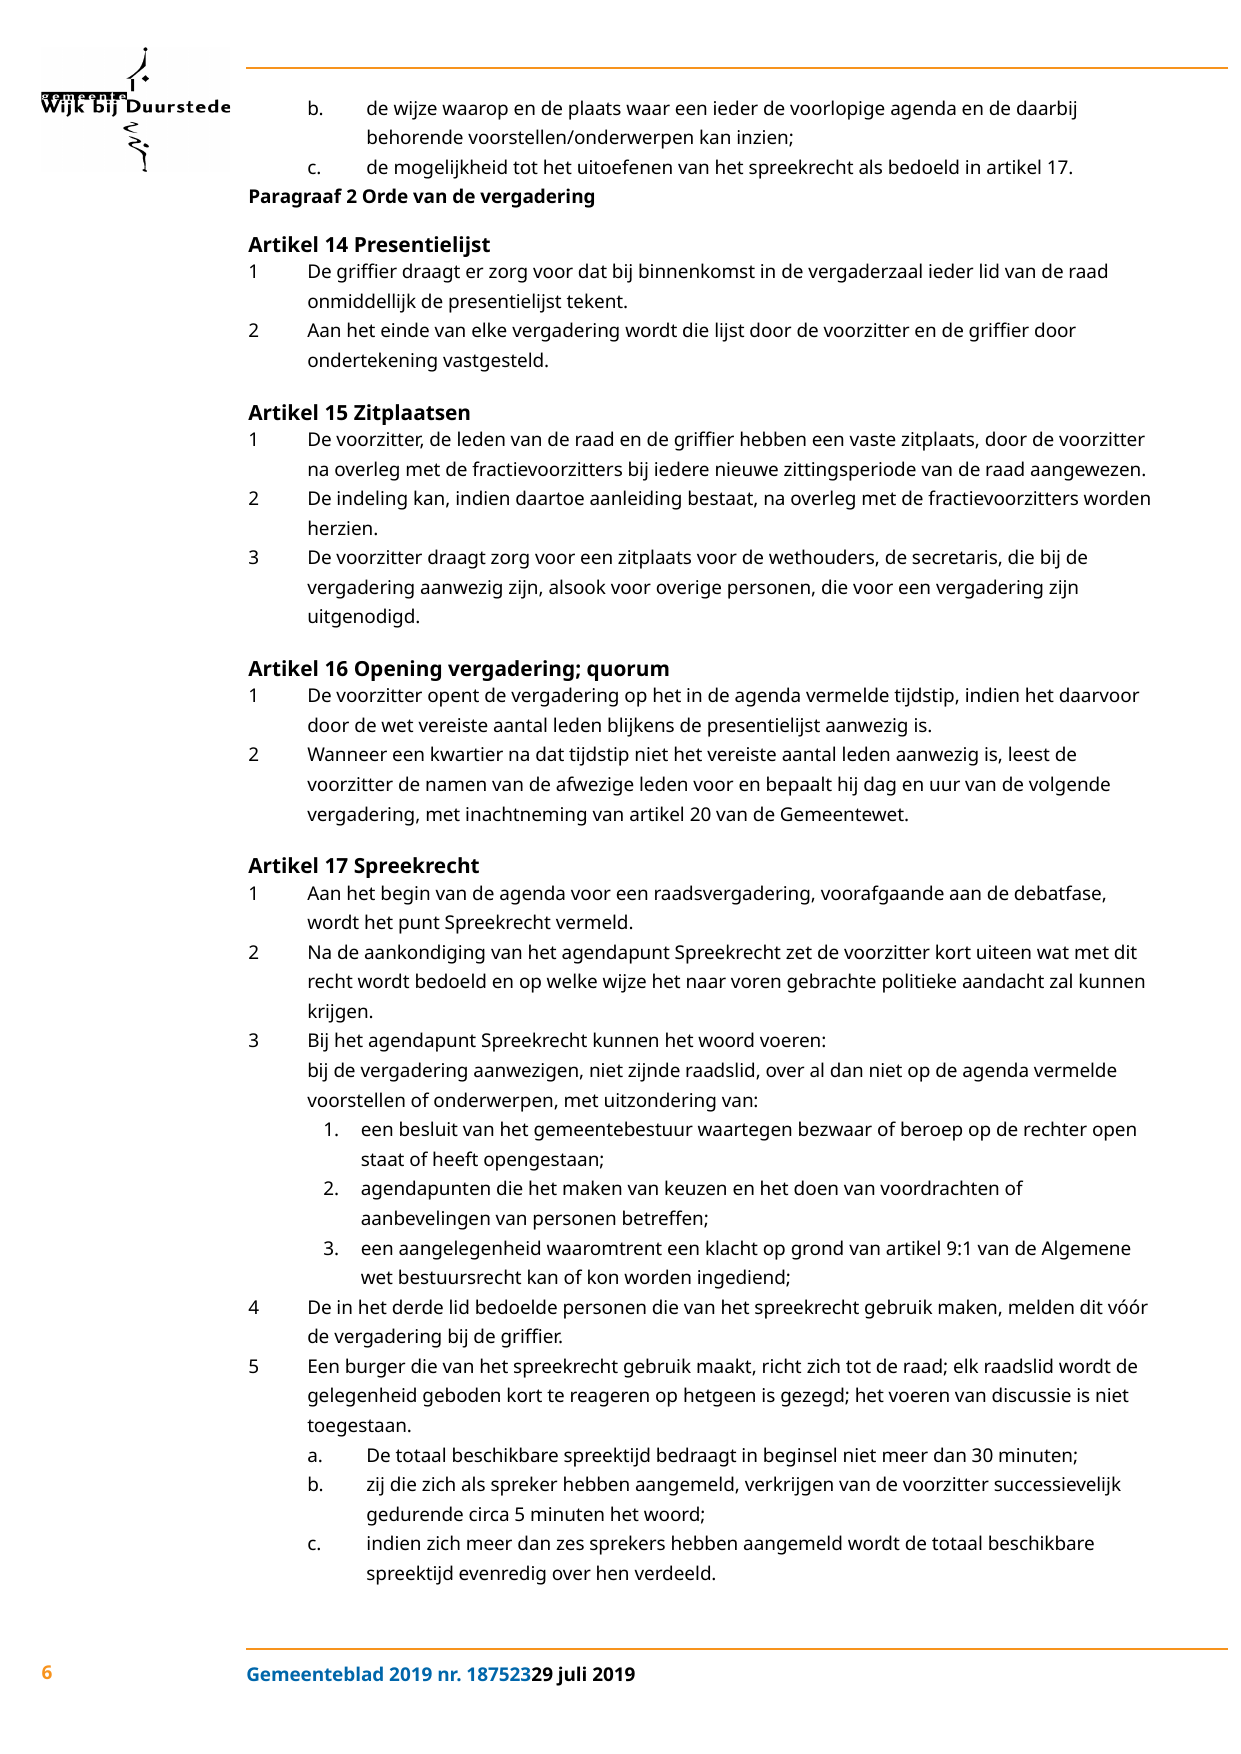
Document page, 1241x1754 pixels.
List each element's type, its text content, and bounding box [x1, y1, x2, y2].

text Artikel 16 Opening vergadering; quorum [248, 654, 1152, 682]
list Een burger die van het spreekrecht gebruik maakt, richt zich tot de raad; elk raadslid wordt de gelegenheid geboden kort te reageren op hetgeen is gezegd; het voeren van discussie is niet toegestaan. [248, 1353, 1152, 1438]
list de wijze waarop en de plaats waar een ieder de voorlopige agenda en de daarbij behorende voorstellen/onderwerpen kan inzien; [307, 95, 1152, 150]
list indien zich meer dan zes sprekers hebben aangemeld wordt de totaal beschikbare spreektijd evenredig over hen verdeeld. [307, 1531, 1152, 1586]
list De voorzitter draagt zorg voor een zitplaats voor de wethouders, de secretaris, die bij de vergadering aanwezig zijn, alsook voor overige personen, die voor een vergadering zijn uitgenodigd. [248, 544, 1152, 629]
list bij de vergadering aanwezigen, niet zijnde raadslid, over al dan niet op de agenda vermelde voorstellen of onderwerpen, met uitzondering van: [248, 1057, 1152, 1112]
list de mogelijkheid tot het uitoefenen van het spreekrecht als bedoeld in artikel 17. [307, 154, 1152, 180]
list een besluit van het gemeentebestuur waartegen bezwaar of beroep op de rechter open staat of heeft opengestaan; [323, 1116, 1152, 1172]
list De voorzitter opent de vergadering op het in de agenda vermelde tijdstip, indien het daarvoor door de wet vereiste aantal leden blijkens de presentielijst aanwezig is. [248, 682, 1152, 738]
text Artikel 14 Presentielijst [248, 230, 1152, 258]
picture [41, 47, 231, 172]
text Artikel 17 Spreekrecht [248, 851, 1152, 880]
list De griffier draagt er zorg voor dat bij binnenkomst in de vergaderzaal ieder lid van de raad onmiddellijk de presentielijst tekent. [248, 258, 1152, 314]
list agendapunten die het maken van keuzen en het doen van voordrachten of aanbevelingen van personen betreffen; [323, 1176, 1152, 1231]
text Artikel 15 Zitplaatsen [248, 398, 1152, 426]
list De totaal beschikbare spreektijd bedraagt in beginsel niet meer dan 30 minuten; [307, 1442, 1152, 1467]
list De voorzitter, de leden van de raad en de griffier hebben een vaste zitplaats, door de voorzitter na overleg met de fractievoorzitters bij iedere nieuwe zittingsperiode van de raad aangewezen. [248, 426, 1152, 481]
list Aan het begin van de agenda voor een raadsvergadering, voorafgaande aan de debatfase, wordt het punt Spreekrecht vermeld. [248, 880, 1152, 935]
list Na de aankondiging van het agendapunt Spreekrecht zet de voorzitter kort uiteen wat met dit recht wordt bedoeld en op welke wijze het naar voren gebrachte politieke aandacht zal kunnen krijgen. [248, 939, 1152, 1024]
list Bij het agendapunt Spreekrecht kunnen het woord voeren: [248, 1028, 1152, 1053]
list De in het derde lid bedoelde personen die van het spreekrecht gebruik maken, melden dit vóór de vergadering bij de griffier. [248, 1294, 1152, 1349]
list een aangelegenheid waaromtrent een klacht op grond van artikel 9:1 van de Algemene wet bestuursrecht kan of kon worden ingediend; [323, 1235, 1152, 1290]
list zij die zich als spreker hebben aangemeld, verkrijgen van de voorzitter successievelijk gedurende circa 5 minuten het woord; [307, 1471, 1152, 1527]
list Aan het einde van elke vergadering wordt die lijst door de voorzitter en de griffier door ondertekening vastgesteld. [248, 318, 1152, 373]
list De indeling kan, indien daartoe aanleiding bestaat, na overleg met de fractievoorzitters worden herzien. [248, 485, 1152, 541]
text Paragraaf 2 Orde van de vergadering [248, 183, 1152, 209]
list Wanneer een kwartier na dat tijdstip niet het vereiste aantal leden aanwezig is, leest de voorzitter de namen van de afwezige leden voor en bepaalt hij dag en uur van de volgende vergadering, met inachtneming van artikel 20 van de Gemeentewet. [248, 742, 1152, 827]
